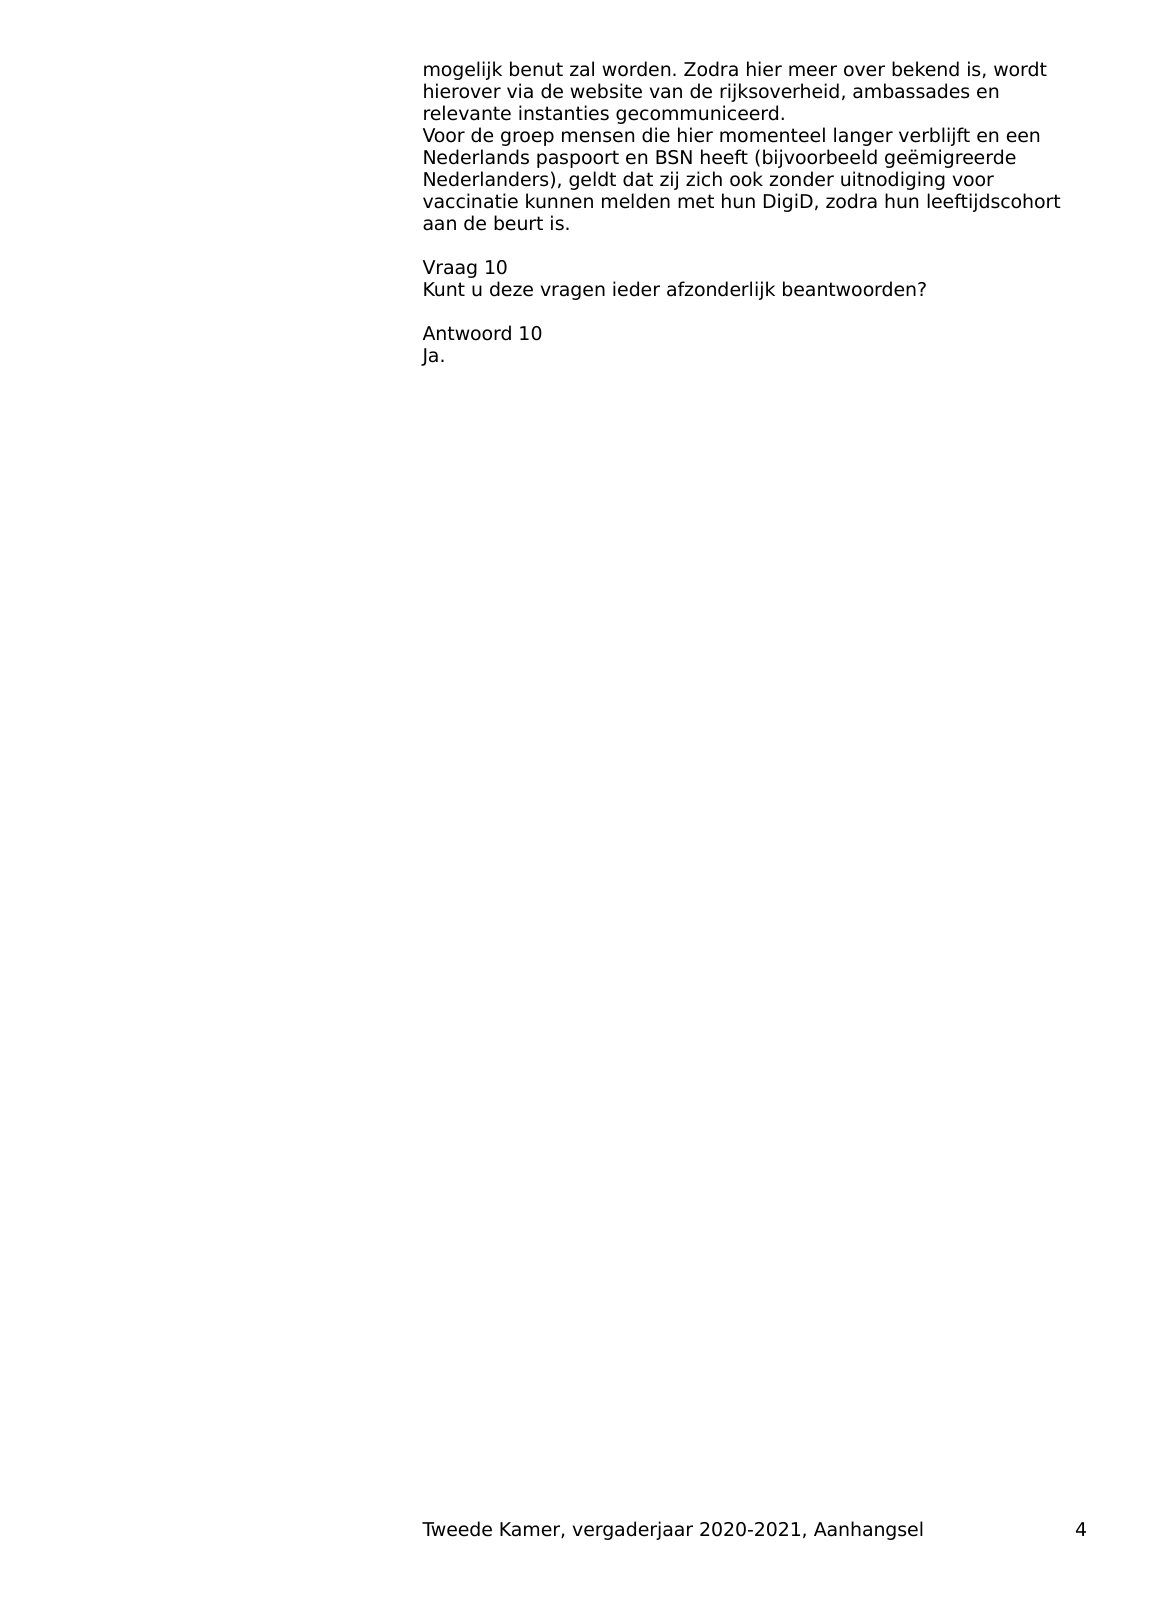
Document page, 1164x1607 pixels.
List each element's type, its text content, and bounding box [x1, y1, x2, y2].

text Voor de groep mensen die hier momenteel langer verblijft en een Nederlands paspoort en BSN heeft (bijvoorbeeld geëmigreerde Nederlanders), geldt dat zij zich ook zonder uitnodiging voor vaccinatie kunnen melden met hun DigiD, zodra hun leeftijdscohort aan de beurt is. [422, 125, 1087, 235]
text mogelijk benut zal worden. Zodra hier meer over bekend is, wordt hierover via de website van de rijksoverheid, ambassades en relevante instanties gecommuniceerd. [422, 59, 1087, 125]
text Ja. [422, 345, 1087, 367]
text Antwoord 10 [422, 323, 1087, 345]
text Kunt u deze vragen ieder afzonderlijk beantwoorden? [422, 279, 1087, 301]
text Vraag 10 [422, 257, 1087, 279]
